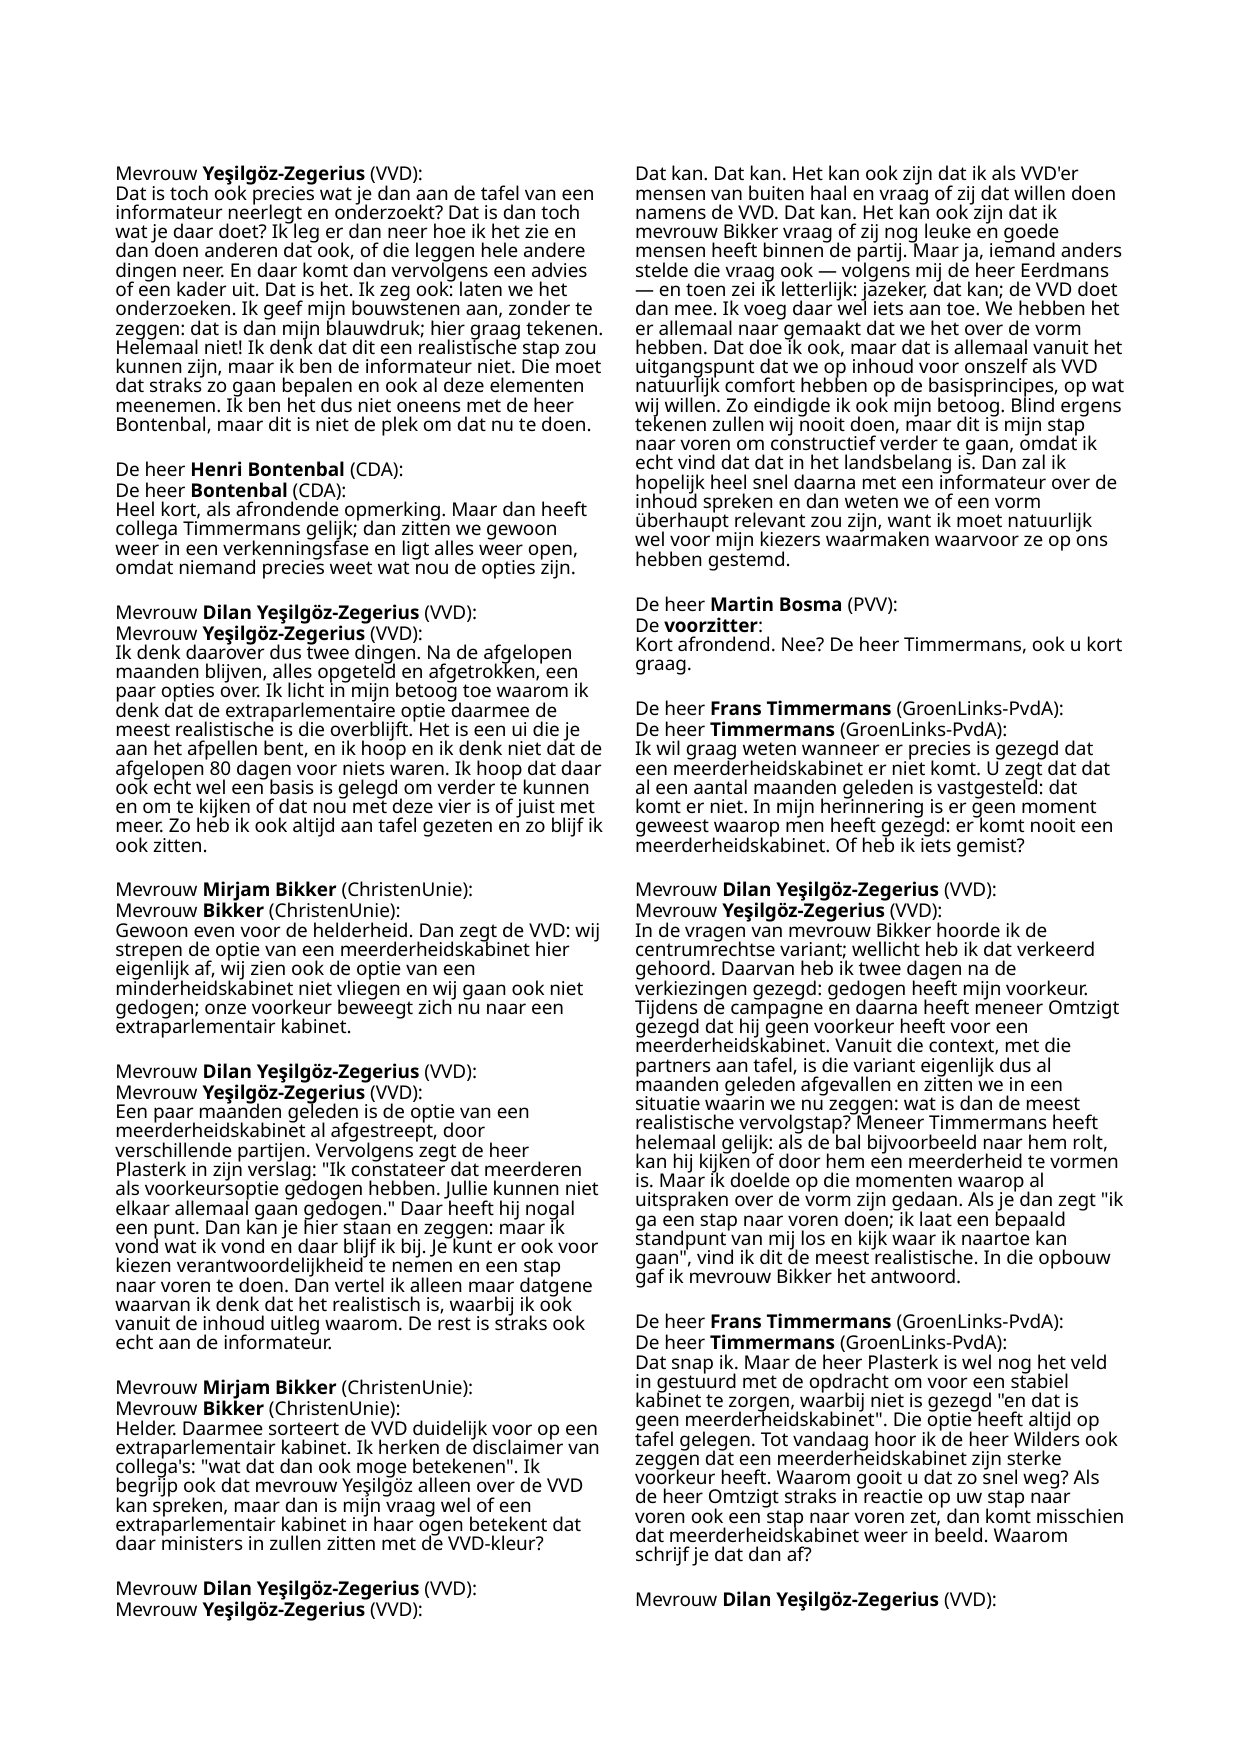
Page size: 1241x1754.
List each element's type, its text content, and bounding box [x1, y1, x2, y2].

text Mevrouw Yeşilgöz-Zegerius (VVD): [115, 624, 605, 644]
text De heer Henri Bontenbal (CDA): [115, 456, 605, 482]
text Mevrouw Dilan Yeşilgöz-Zegerius (VVD): [115, 1058, 605, 1084]
text De heer Timmermans (GroenLinks-PvdA): [635, 1334, 1125, 1354]
text Dat is toch ook precies wat je dan aan de tafel van een informateur neerlegt en onderzoekt? Dat is dan toch wat je daar doet? Ik leg er dan neer hoe ik het zie en dan doen anderen dat ook, of die leggen hele andere dingen neer. En daar komt dan vervolgens een advies of een kader uit. Dat is het. Ik zeg ook: laten we het onderzoeken. Ik geef mijn bouwstenen aan, zonder te zeggen: dat is dan mijn blauwdruk; hier graag tekenen. Helemaal niet! Ik denk dat dit een realistische stap zou kunnen zijn, maar ik ben de informateur niet. Die moet dat straks zo gaan bepalen en ook al deze elementen meenemen. Ik ben het dus niet oneens met de heer Bontenbal, maar dit is niet de plek om dat nu te doen. [115, 184, 605, 435]
text Mevrouw Yeşilgöz-Zegerius (VVD): [115, 1084, 605, 1103]
text Mevrouw Yeşilgöz-Zegerius (VVD): [635, 902, 1125, 922]
text De heer Frans Timmermans (GroenLinks-PvdA): [635, 695, 1125, 721]
text Kort afrondend. Nee? De heer Timmermans, ook u kort graag. [635, 636, 1125, 674]
text Mevrouw Dilan Yeşilgöz-Zegerius (VVD): [115, 1575, 605, 1601]
text Helder. Daarmee sorteert de VVD duidelijk voor op een extraparlementair kabinet. Ik herken de disclaimer van collega's: "wat dat dan ook moge betekenen". Ik begrijp ook dat mevrouw Yeşilgöz alleen over de VVD kan spreken, maar dan is mijn vraag wel of een extraparlementair kabinet in haar ogen betekent dat daar ministers in zullen zitten met de VVD-kleur? [115, 1419, 605, 1554]
text Dat snap ik. Maar de heer Plasterk is wel nog het veld in gestuurd met de opdracht om voor een stabiel kabinet te zorgen, waarbij niet is gezegd "en dat is geen meerderheidskabinet". Die optie heeft altijd op tafel gelegen. Tot vandaag hoor ik de heer Wilders ook zeggen dat een meerderheidskabinet zijn sterke voorkeur heeft. Waarom gooit u dat zo snel weg? Als de heer Omtzigt straks in reactie op uw stap naar voren ook een stap naar voren zet, dan komt misschien dat meerderheidskabinet weer in beeld. Waarom schrijf je dat dan af? [635, 1354, 1125, 1566]
text De heer Martin Bosma (PVV): [635, 591, 1125, 617]
text De heer Bontenbal (CDA): [115, 482, 605, 501]
text In de vragen van mevrouw Bikker hoorde ik de centrumrechtse variant; wellicht heb ik dat verkeerd gehoord. Daarvan heb ik twee dagen na de verkiezingen gezegd: gedogen heeft mijn voorkeur. Tijdens de campagne en daarna heeft meneer Omtzigt gezegd dat hij geen voorkeur heeft voor een meerderheidskabinet. Vanuit die context, met die partners aan tafel, is die variant eigenlijk dus al maanden geleden afgevallen en zitten we in een situatie waarin we nu zeggen: wat is dan de meest realistische vervolgstap? Meneer Timmermans heeft helemaal gelijk: als de bal bijvoorbeeld naar hem rolt, kan hij kijken of door hem een meerderheid te vormen is. Maar ik doelde op die momenten waarop al uitspraken over de vorm zijn gedaan. Als je dan zegt "ik ga een stap naar voren doen; ik laat een bepaald standpunt van mij los en kijk waar ik naartoe kan gaan", vind ik dit de meest realistische. In die opbouw gaf ik mevrouw Bikker het antwoord. [635, 922, 1125, 1288]
text Heel kort, als afrondende opmerking. Maar dan heeft collega Timmermans gelijk; dan zitten we gewoon weer in een verkenningsfase en ligt alles weer open, omdat niemand precies weet wat nou de opties zijn. [115, 501, 605, 578]
text Mevrouw Yeşilgöz-Zegerius (VVD): [115, 1601, 605, 1620]
text Ik denk daarover dus twee dingen. Na de afgelopen maanden blijven, alles opgeteld en afgetrokken, een paar opties over. Ik licht in mijn betoog toe waarom ik denk dat de extraparlementaire optie daarmee de meest realistische is die overblijft. Het is een ui die je aan het afpellen bent, en ik hoop en ik denk niet dat de afgelopen 80 dagen voor niets waren. Ik hoop dat daar ook echt wel een basis is gelegd om verder te kunnen en om te kijken of dat nou met deze vier is of juist met meer. Zo heb ik ook altijd aan tafel gezeten en zo blijf ik ook zitten. [115, 644, 605, 856]
text Mevrouw Dilan Yeşilgöz-Zegerius (VVD): [635, 877, 1125, 902]
text Mevrouw Bikker (ChristenUnie): [115, 902, 605, 922]
text Mevrouw Bikker (ChristenUnie): [115, 1400, 605, 1419]
text Mevrouw Dilan Yeşilgöz-Zegerius (VVD): [635, 1586, 1125, 1612]
text Mevrouw Mirjam Bikker (ChristenUnie): [115, 877, 605, 902]
text Dat kan. Dat kan. Het kan ook zijn dat ik als VVD'er mensen van buiten haal en vraag of zij dat willen doen namens de VVD. Dat kan. Het kan ook zijn dat ik mevrouw Bikker vraag of zij nog leuke en goede mensen heeft binnen de partij. Maar ja, iemand anders stelde die vraag ook — volgens mij de heer Eerdmans — en toen zei ik letterlijk: jazeker, dat kan; de VVD doet dan mee. Ik voeg daar wel iets aan toe. We hebben het er allemaal naar gemaakt dat we het over de vorm hebben. Dat doe ik ook, maar dat is allemaal vanuit het uitgangspunt dat we op inhoud voor onszelf als VVD natuurlijk comfort hebben op de basisprincipes, op wat wij willen. Zo eindigde ik ook mijn betoog. Blind ergens tekenen zullen wij nooit doen, maar dit is mijn stap naar voren om constructief verder te gaan, omdat ik echt vind dat dat in het landsbelang is. Dan zal ik hopelijk heel snel daarna met een informateur over de inhoud spreken en dan weten we of een vorm überhaupt relevant zou zijn, want ik moet natuurlijk wel voor mijn kiezers waarmaken waarvoor ze op ons hebben gestemd. [635, 165, 1125, 570]
text Een paar maanden geleden is de optie van een meerderheidskabinet al afgestreept, door verschillende partijen. Vervolgens zegt de heer Plasterk in zijn verslag: "Ik constateer dat meerderen als voorkeursoptie gedogen hebben. Jullie kunnen niet elkaar allemaal gaan gedogen." Daar heeft hij nogal een punt. Dan kan je hier staan en zeggen: maar ik vond wat ik vond en daar blijf ik bij. Je kunt er ook voor kiezen verantwoordelijkheid te nemen en een stap naar voren te doen. Dan vertel ik alleen maar datgene waarvan ik denk dat het realistisch is, waarbij ik ook vanuit de inhoud uitleg waarom. De rest is straks ook echt aan de informateur. [115, 1103, 605, 1354]
text Ik wil graag weten wanneer er precies is gezegd dat een meerderheidskabinet er niet komt. U zegt dat dat al een aantal maanden geleden is vastgesteld: dat komt er niet. In mijn herinnering is er geen moment geweest waarop men heeft gezegd: er komt nooit een meerderheidskabinet. Of heb ik iets gemist? [635, 740, 1125, 856]
text Gewoon even voor de helderheid. Dan zegt de VVD: wij strepen de optie van een meerderheidskabinet hier eigenlijk af, wij zien ook de optie van een minderheidskabinet niet vliegen en wij gaan ook niet gedogen; onze voorkeur beweegt zich nu naar een extraparlementair kabinet. [115, 922, 605, 1037]
text De heer Frans Timmermans (GroenLinks-PvdA): [635, 1309, 1125, 1334]
text Mevrouw Mirjam Bikker (ChristenUnie): [115, 1374, 605, 1400]
text De voorzitter: [635, 617, 1125, 636]
text Mevrouw Dilan Yeşilgöz-Zegerius (VVD): [115, 599, 605, 624]
text De heer Timmermans (GroenLinks-PvdA): [635, 721, 1125, 740]
text Mevrouw Yeşilgöz-Zegerius (VVD): [115, 165, 605, 184]
